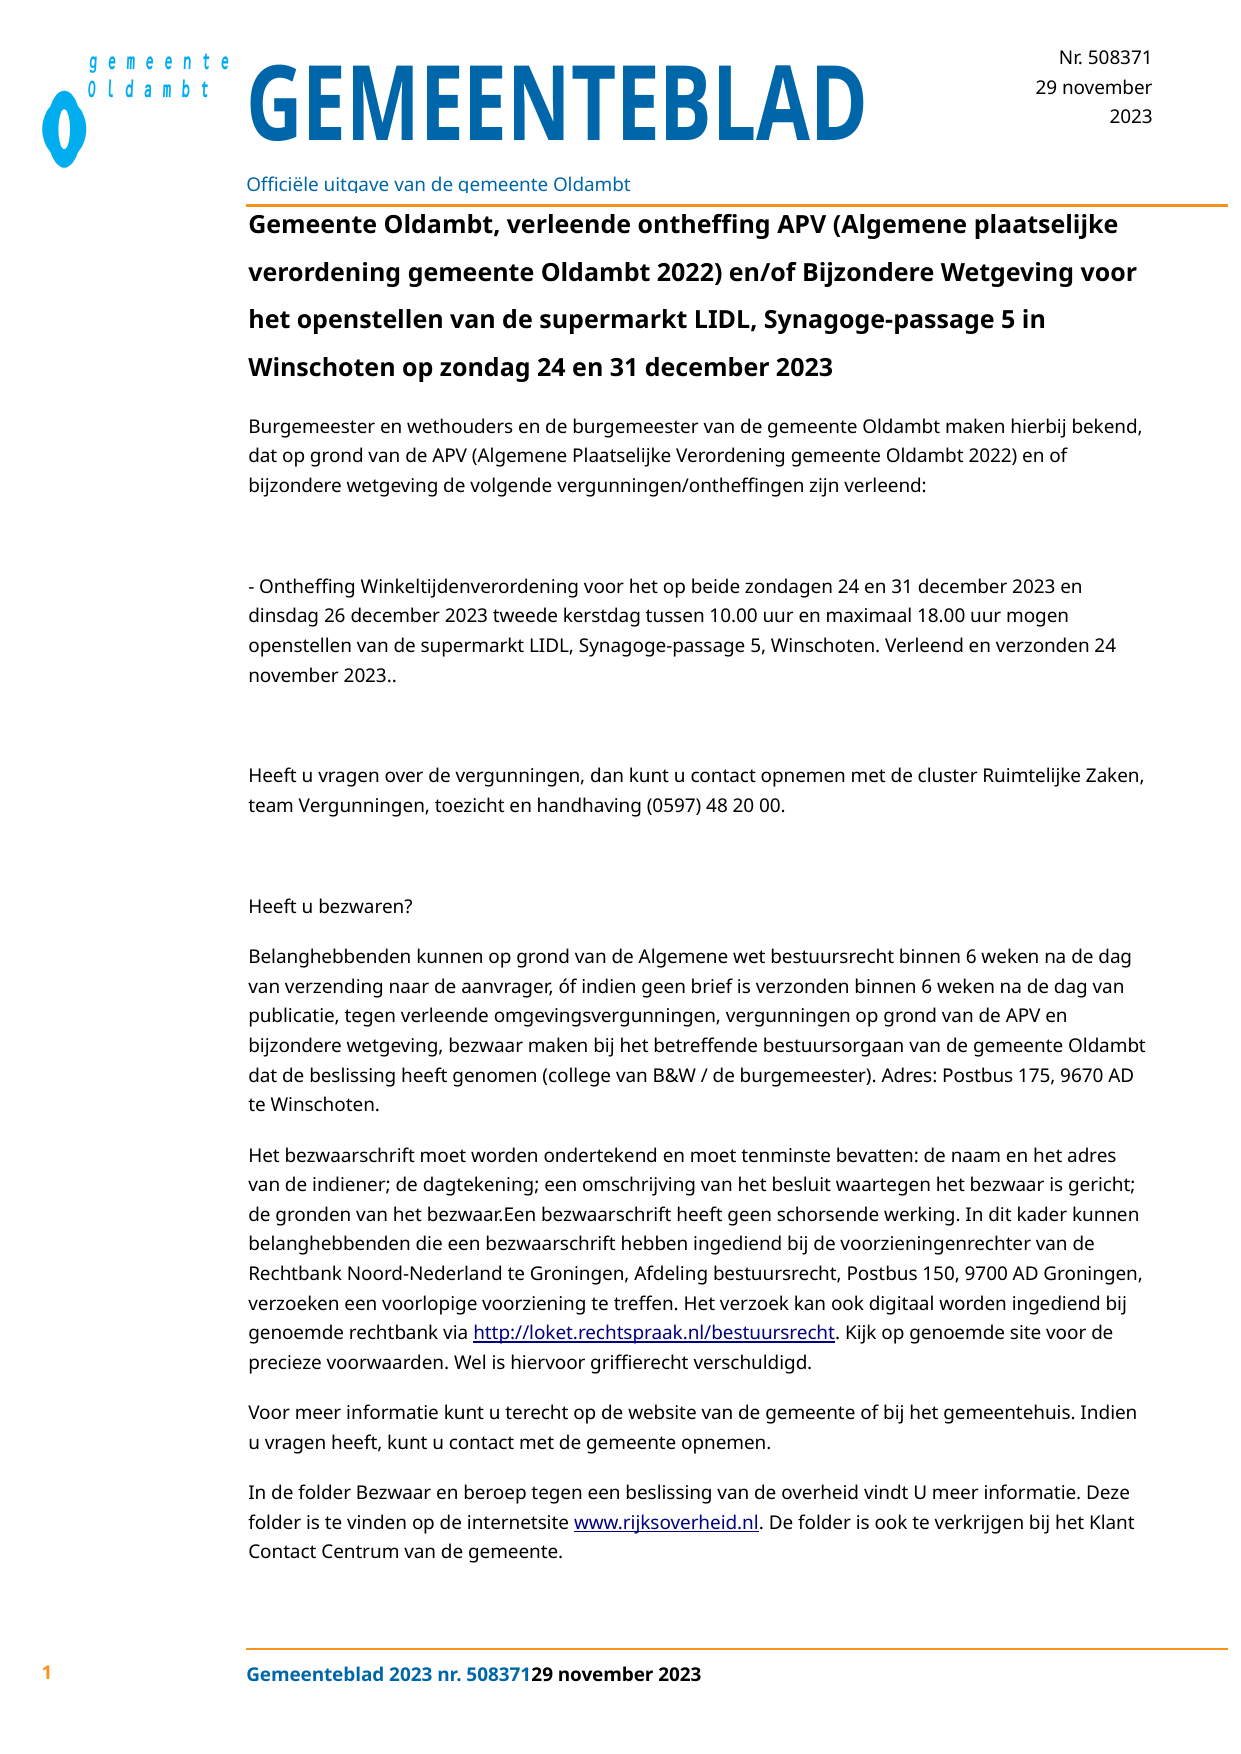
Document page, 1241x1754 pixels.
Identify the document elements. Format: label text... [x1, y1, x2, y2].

text Heeft u bezwaren? [248, 893, 1152, 919]
text - Ontheffing Winkeltijdenverordening voor het op beide zondagen 24 en 31 december 2023 en dinsdag 26 december 2023 tweede kerstdag tussen 10.00 uur en maximaal 18.00 uur mogen openstellen van de supermarkt LIDL, Synagoge-passage 5, Winschoten. Verleend en verzonden 24 november 2023.. [248, 573, 1152, 688]
picture [41, 47, 231, 172]
text Gemeente Oldambt, verleende ontheffing APV (Algemene plaatselijke verordening gemeente Oldambt 2022) en/of Bijzondere Wetgeving voor het openstellen van de supermarkt LIDL, Synagoge-passage 5 in Winschoten op zondag 24 en 31 december 2023 [248, 207, 1152, 384]
text Heeft u vragen over de vergunningen, dan kunt u contact opnemen met de cluster Ruimtelijke Zaken, team Vergunningen, toezicht en handhaving (0597) 48 20 00. [248, 763, 1152, 818]
text Belanghebbenden kunnen op grond van de Algemene wet bestuursrecht binnen 6 weken na de dag van verzending naar de aanvrager, óf indien geen brief is verzonden binnen 6 weken na de dag van publicatie, tegen verleende omgevingsvergunningen, vergunningen op grond van de APV en bijzondere wetgeving, bezwaar maken bij het betreffende bestuursorgaan van de gemeente Oldambt dat de beslissing heeft genomen (college van B&W / de burgemeester). Adres: Postbus 175, 9670 AD te Winschoten. [248, 943, 1152, 1117]
text In de folder Bezwaar en beroep tegen een beslissing van de overheid vindt U meer informatie. Deze folder is te vinden op de internetsite www.rijksoverheid.nl. De folder is ook te verkrijgen bij het Klant Contact Centrum van de gemeente. [248, 1479, 1152, 1564]
text Burgemeester en wethouders en de burgemeester van de gemeente Oldambt maken hierbij bekend, dat op grond van de APV (Algemene Plaatselijke Verordening gemeente Oldambt 2022) en of bijzondere wetgeving de volgende vergunningen/ontheffingen zijn verleend: [248, 413, 1152, 498]
text Het bezwaarschrift moet worden ondertekend en moet tenminste bevatten: de naam en het adres van de indiener; de dagtekening; een omschrijving van het besluit waartegen het bezwaar is gericht; de gronden van het bezwaar.Een bezwaarschrift heeft geen schorsende werking. In dit kader kunnen belanghebbenden die een bezwaarschrift hebben ingediend bij de voorzieningenrechter van de Rechtbank Noord-Nederland te Groningen, Afdeling bestuursrecht, Postbus 150, 9700 AD Groningen, verzoeken een voorlopige voorziening te treffen. Het verzoek kan ook digitaal worden ingediend bij genoemde rechtbank via http://loket.rechtspraak.nl/bestuursrecht. Kijk op genoemde site voor de precieze voorwaarden. Wel is hiervoor griffierecht verschuldigd. [248, 1142, 1152, 1375]
text Voor meer informatie kunt u terecht op de website van de gemeente of bij het gemeentehuis. Indien u vragen heeft, kunt u contact met de gemeente opnemen. [248, 1399, 1152, 1455]
